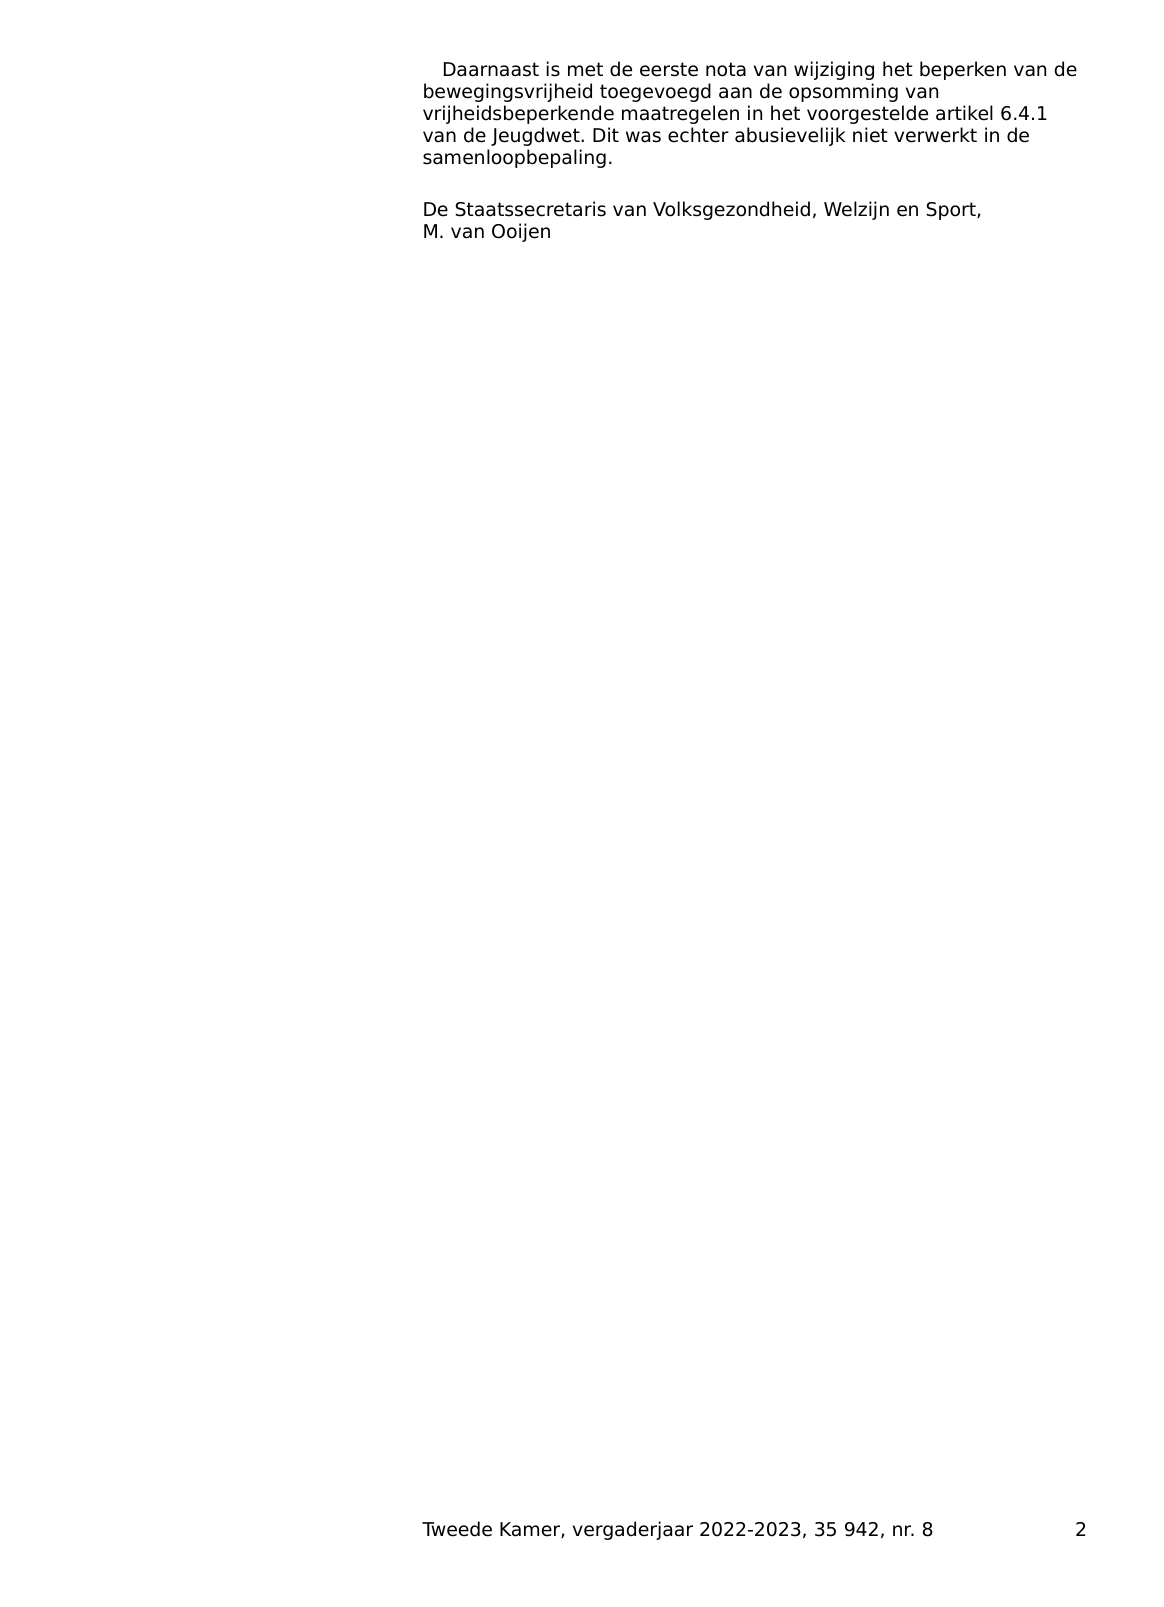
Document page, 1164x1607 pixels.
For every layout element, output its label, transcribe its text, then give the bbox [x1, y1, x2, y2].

text De Staatssecretaris van Volksgezondheid, Welzijn en Sport, M. van Ooijen [422, 199, 1087, 243]
text Daarnaast is met de eerste nota van wijziging het beperken van de bewegingsvrijheid toegevoegd aan de opsomming van vrijheidsbeperkende maatregelen in het voorgestelde artikel 6.4.1 van de Jeugdwet. Dit was echter abusievelijk niet verwerkt in de samenloopbepaling. [422, 59, 1087, 169]
